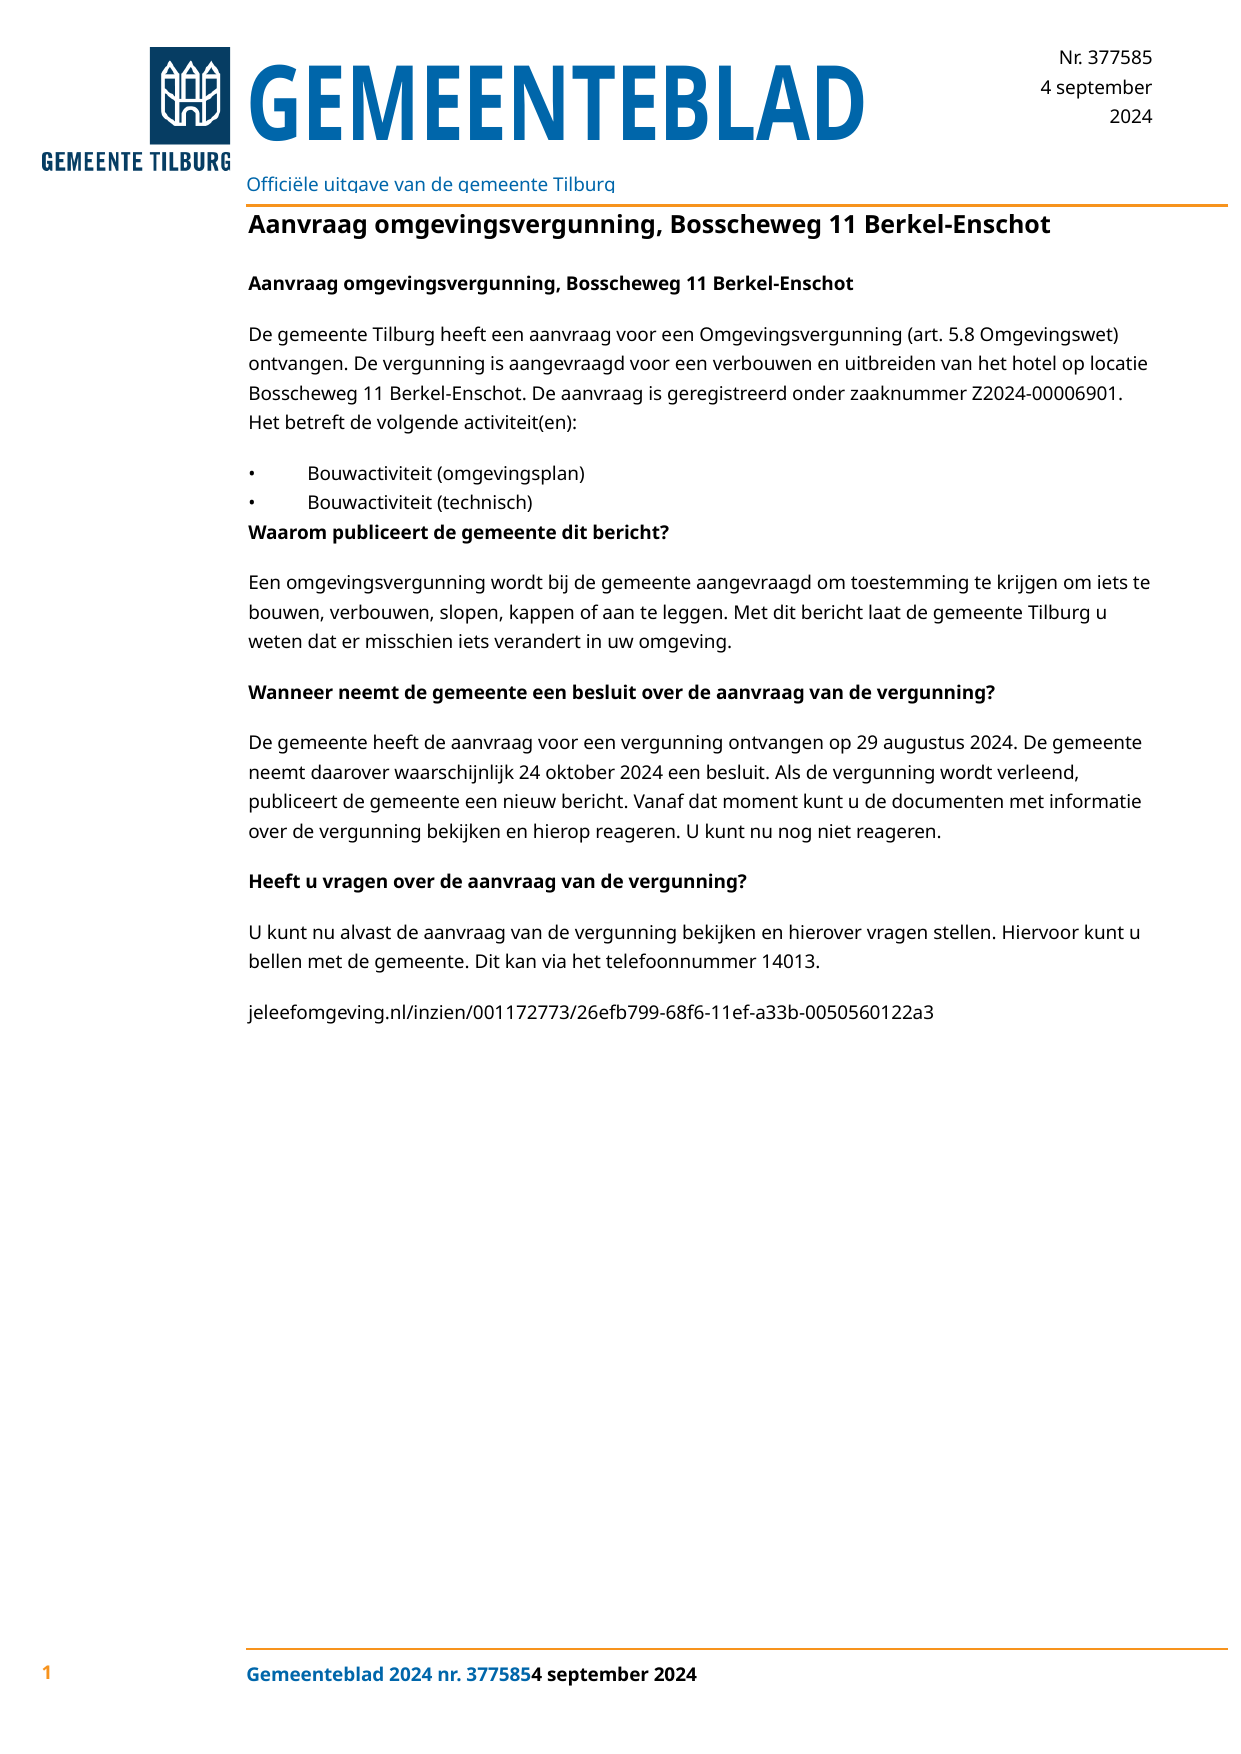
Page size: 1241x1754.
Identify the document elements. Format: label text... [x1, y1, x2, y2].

text jeleefomgeving.nl/inzien/001172773/26efb799-68f6-11ef-a33b-0050560122a3 [248, 999, 1152, 1025]
text Aanvraag omgevingsvergunning, Bosscheweg 11 Berkel-Enschot [248, 270, 1152, 296]
text Een omgevingsvergunning wordt bij de gemeente aangevraagd om toestemming te krijgen om iets te bouwen, verbouwen, slopen, kappen of aan te leggen. Met dit bericht laat de gemeente Tilburg u weten dat er misschien iets verandert in uw omgeving. [248, 569, 1152, 654]
list Bouwactiviteit (omgevingsplan) [248, 460, 1152, 486]
text Aanvraag omgevingsvergunning, Bosscheweg 11 Berkel-Enschot [248, 207, 1152, 241]
picture [41, 47, 231, 172]
text De gemeente Tilburg heeft een aanvraag voor een Omgevingsvergunning (art. 5.8 Omgevingswet) ontvangen. De vergunning is aangevraagd voor een verbouwen en uitbreiden van het hotel op locatie Bosscheweg 11 Berkel-Enschot. De aanvraag is geregistreerd onder zaaknummer Z2024-00006901. Het betreft de volgende activiteit(en): [248, 321, 1152, 435]
list Bouwactiviteit (technisch) [248, 489, 1152, 515]
text De gemeente heeft de aanvraag voor een vergunning ontvangen op 29 augustus 2024. De gemeente neemt daarover waarschijnlijk 24 oktober 2024 een besluit. Als de vergunning wordt verleend, publiceert de gemeente een nieuw bericht. Vanaf dat moment kunt u de documenten met informatie over de vergunning bekijken en hierop reageren. U kunt nu nog niet reageren. [248, 729, 1152, 844]
text U kunt nu alvast de aanvraag van de vergunning bekijken en hierover vragen stellen. Hiervoor kunt u bellen met de gemeente. Dit kan via het telefoonnummer 14013. [248, 919, 1152, 974]
text Heeft u vragen over de aanvraag van de vergunning? [248, 869, 1152, 894]
text Wanneer neemt de gemeente een besluit over de aanvraag van de vergunning? [248, 679, 1152, 705]
text Waarom publiceert de gemeente dit bericht? [248, 519, 1152, 545]
